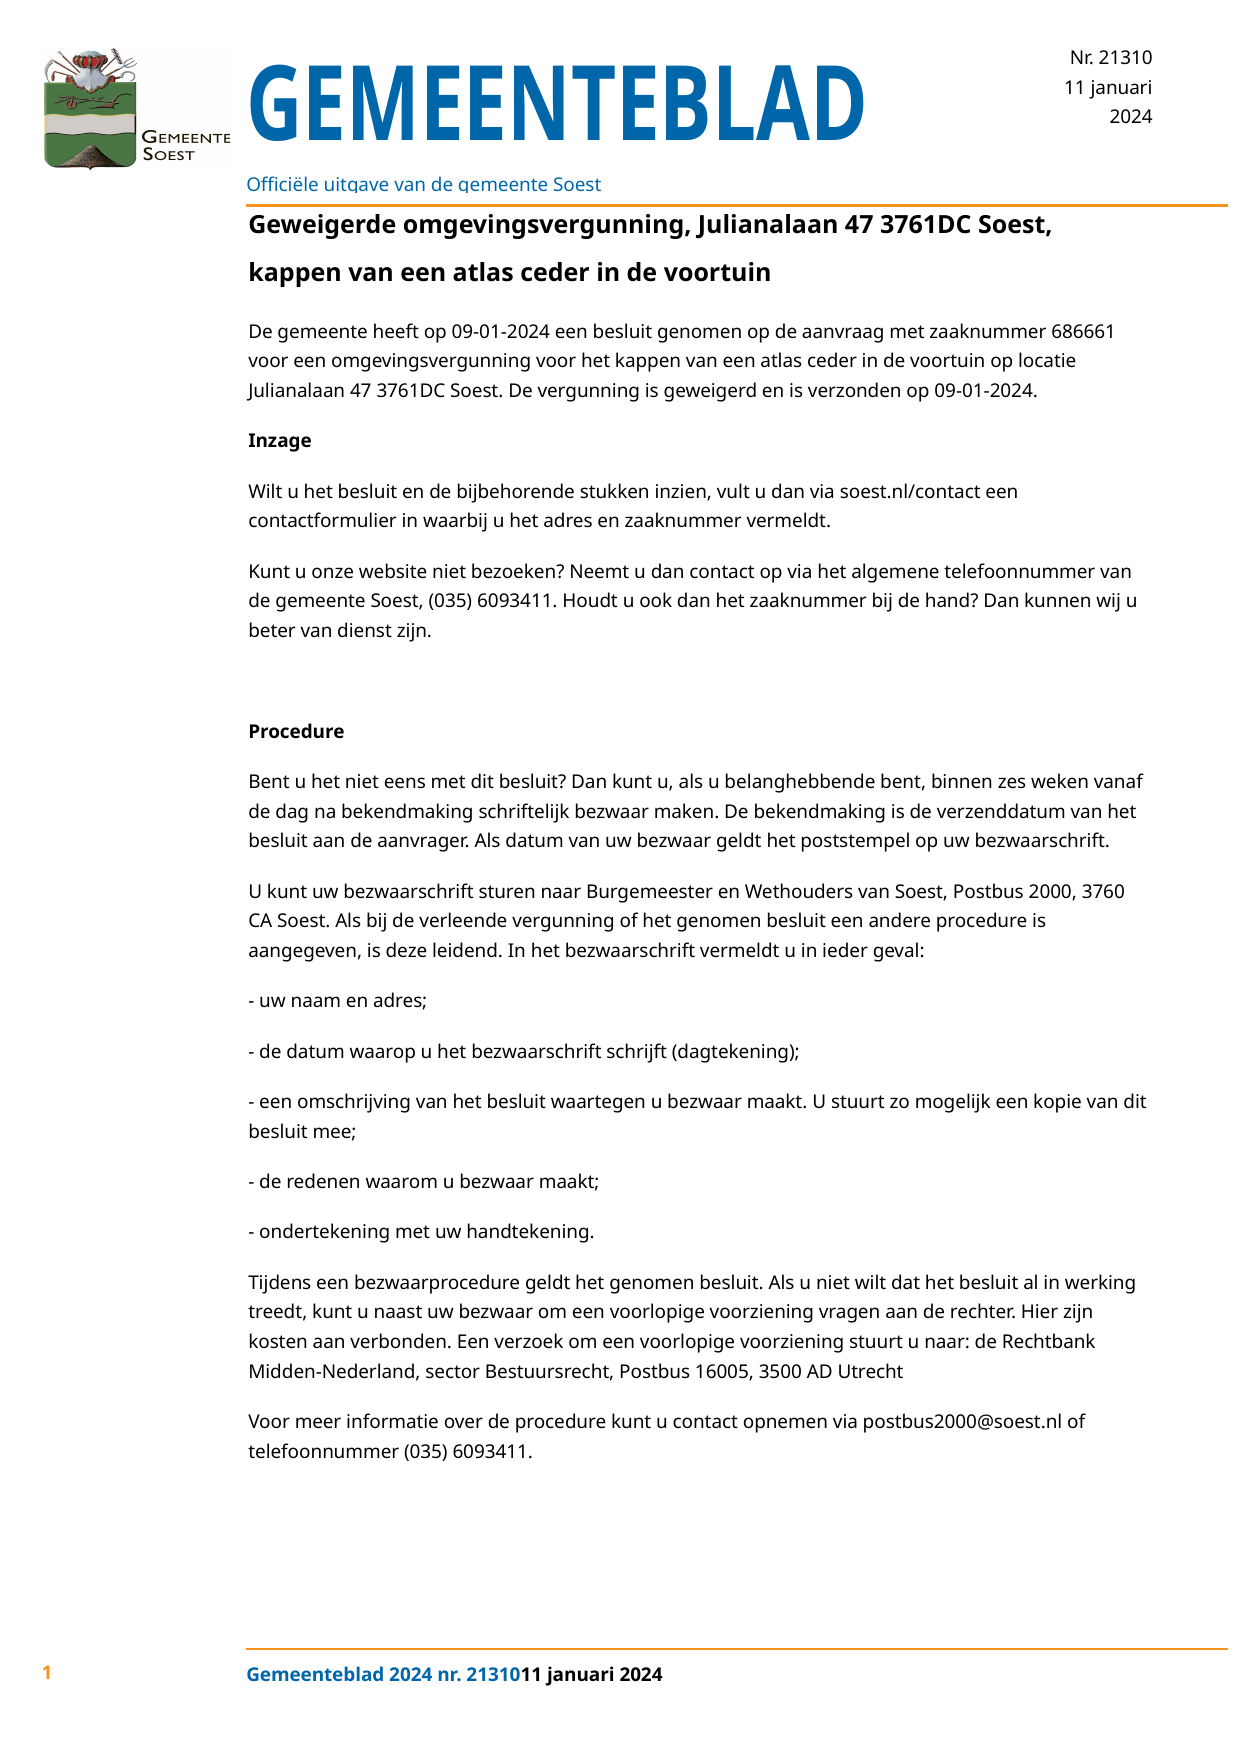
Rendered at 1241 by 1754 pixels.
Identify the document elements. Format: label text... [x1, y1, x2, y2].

text De gemeente heeft op 09-01-2024 een besluit genomen op de aanvraag met zaaknummer 686661 voor een omgevingsvergunning voor het kappen van een atlas ceder in de voortuin op locatie Julianalaan 47 3761DC Soest. De vergunning is geweigerd en is verzonden op 09-01-2024. [248, 318, 1152, 403]
text Wilt u het besluit en de bijbehorende stukken inzien, vult u dan via soest.nl/contact een contactformulier in waarbij u het adres en zaaknummer vermeldt. [248, 478, 1152, 533]
text Voor meer informatie over de procedure kunt u contact opnemen via postbus2000@soest.nl of telefoonnummer (035) 6093411. [248, 1408, 1152, 1464]
text Geweigerde omgevingsvergunning, Julianalaan 47 3761DC Soest, kappen van een atlas ceder in de voortuin [248, 207, 1152, 288]
text Kunt u onze website niet bezoeken? Neemt u dan contact op via het algemene telefoonnummer van de gemeente Soest, (035) 6093411. Houdt u ook dan het zaaknummer bij de hand? Dan kunnen wij u beter van dienst zijn. [248, 558, 1152, 643]
text Inzage [248, 427, 1152, 453]
text Procedure [248, 718, 1152, 744]
text - ondertekening met uw handtekening. [248, 1219, 1152, 1244]
text - de datum waarop u het bezwaarschrift schrijft (dagtekening); [248, 1038, 1152, 1064]
picture [41, 47, 231, 172]
text - de redenen waarom u bezwaar maakt; [248, 1168, 1152, 1194]
text Bent u het niet eens met dit besluit? Dan kunt u, als u belanghebbende bent, binnen zes weken vanaf de dag na bekendmaking schriftelijk bezwaar maken. De bekendmaking is de verzenddatum van het besluit aan de aanvrager. Als datum van uw bezwaar geldt het poststempel op uw bezwaarschrift. [248, 768, 1152, 853]
text Tijdens een bezwaarprocedure geldt het genomen besluit. Als u niet wilt dat het besluit al in werking treedt, kunt u naast uw bezwaar om een voorlopige voorziening vragen aan de rechter. Hier zijn kosten aan verbonden. Een verzoek om een voorlopige voorziening stuurt u naar: de Rechtbank Midden-Nederland, sector Bestuursrecht, Postbus 16005, 3500 AD Utrecht [248, 1269, 1152, 1384]
text U kunt uw bezwaarschrift sturen naar Burgemeester en Wethouders van Soest, Postbus 2000, 3760 CA Soest. Als bij de verleende vergunning of het genomen besluit een andere procedure is aangegeven, is deze leidend. In het bezwaarschrift vermeldt u in ieder geval: [248, 878, 1152, 963]
text - uw naam en adres; [248, 987, 1152, 1013]
text - een omschrijving van het besluit waartegen u bezwaar maakt. U stuurt zo mogelijk een kopie van dit besluit mee; [248, 1088, 1152, 1144]
